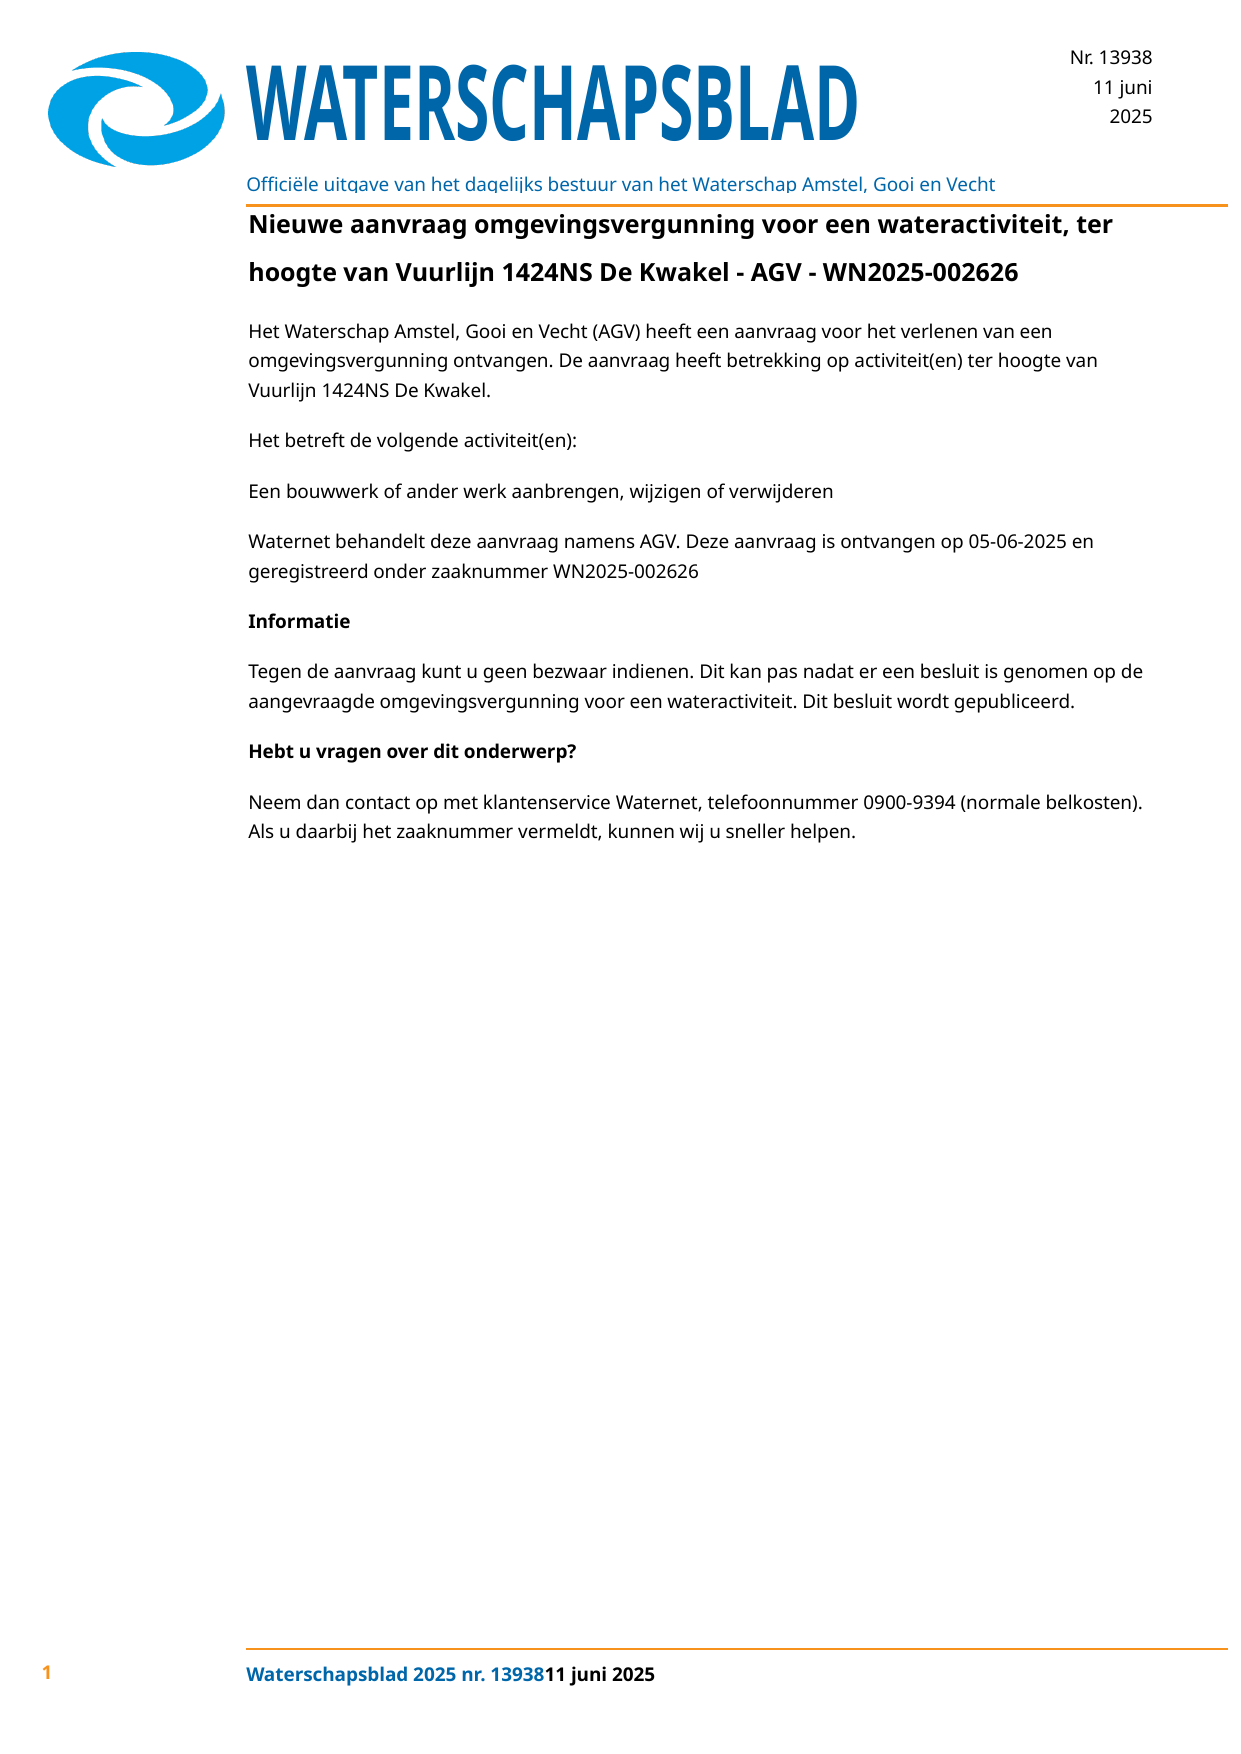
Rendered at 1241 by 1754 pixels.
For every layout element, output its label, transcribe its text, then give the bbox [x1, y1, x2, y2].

text Informatie [248, 608, 1152, 634]
text Het Waterschap Amstel, Gooi en Vecht (AGV) heeft een aanvraag voor het verlenen van een omgevingsvergunning ontvangen. De aanvraag heeft betrekking op activiteit(en) ter hoogte van Vuurlijn 1424NS De Kwakel. [248, 318, 1152, 403]
text Neem dan contact op met klantenservice Waternet, telefoonnummer 0900-9394 (normale belkosten). Als u daarbij het zaaknummer vermeldt, kunnen wij u sneller helpen. [248, 789, 1152, 844]
text Het betreft de volgende activiteit(en): [248, 427, 1152, 453]
text Nieuwe aanvraag omgevingsvergunning voor een wateractiviteit, ter hoogte van Vuurlijn 1424NS De Kwakel - AGV - WN2025-002626 [248, 207, 1152, 288]
text Een bouwwerk of ander werk aanbrengen, wijzigen of verwijderen [248, 478, 1152, 504]
picture [41, 47, 231, 172]
text Waternet behandelt deze aanvraag namens AGV. Deze aanvraag is ontvangen op 05-06-2025 en geregistreerd onder zaaknummer WN2025-002626 [248, 528, 1152, 584]
text Hebt u vragen over dit onderwerp? [248, 739, 1152, 764]
text Tegen de aanvraag kunt u geen bezwaar indienen. Dit kan pas nadat er een besluit is genomen op de aangevraagde omgevingsvergunning voor een wateractiviteit. Dit besluit wordt gepubliceerd. [248, 659, 1152, 714]
